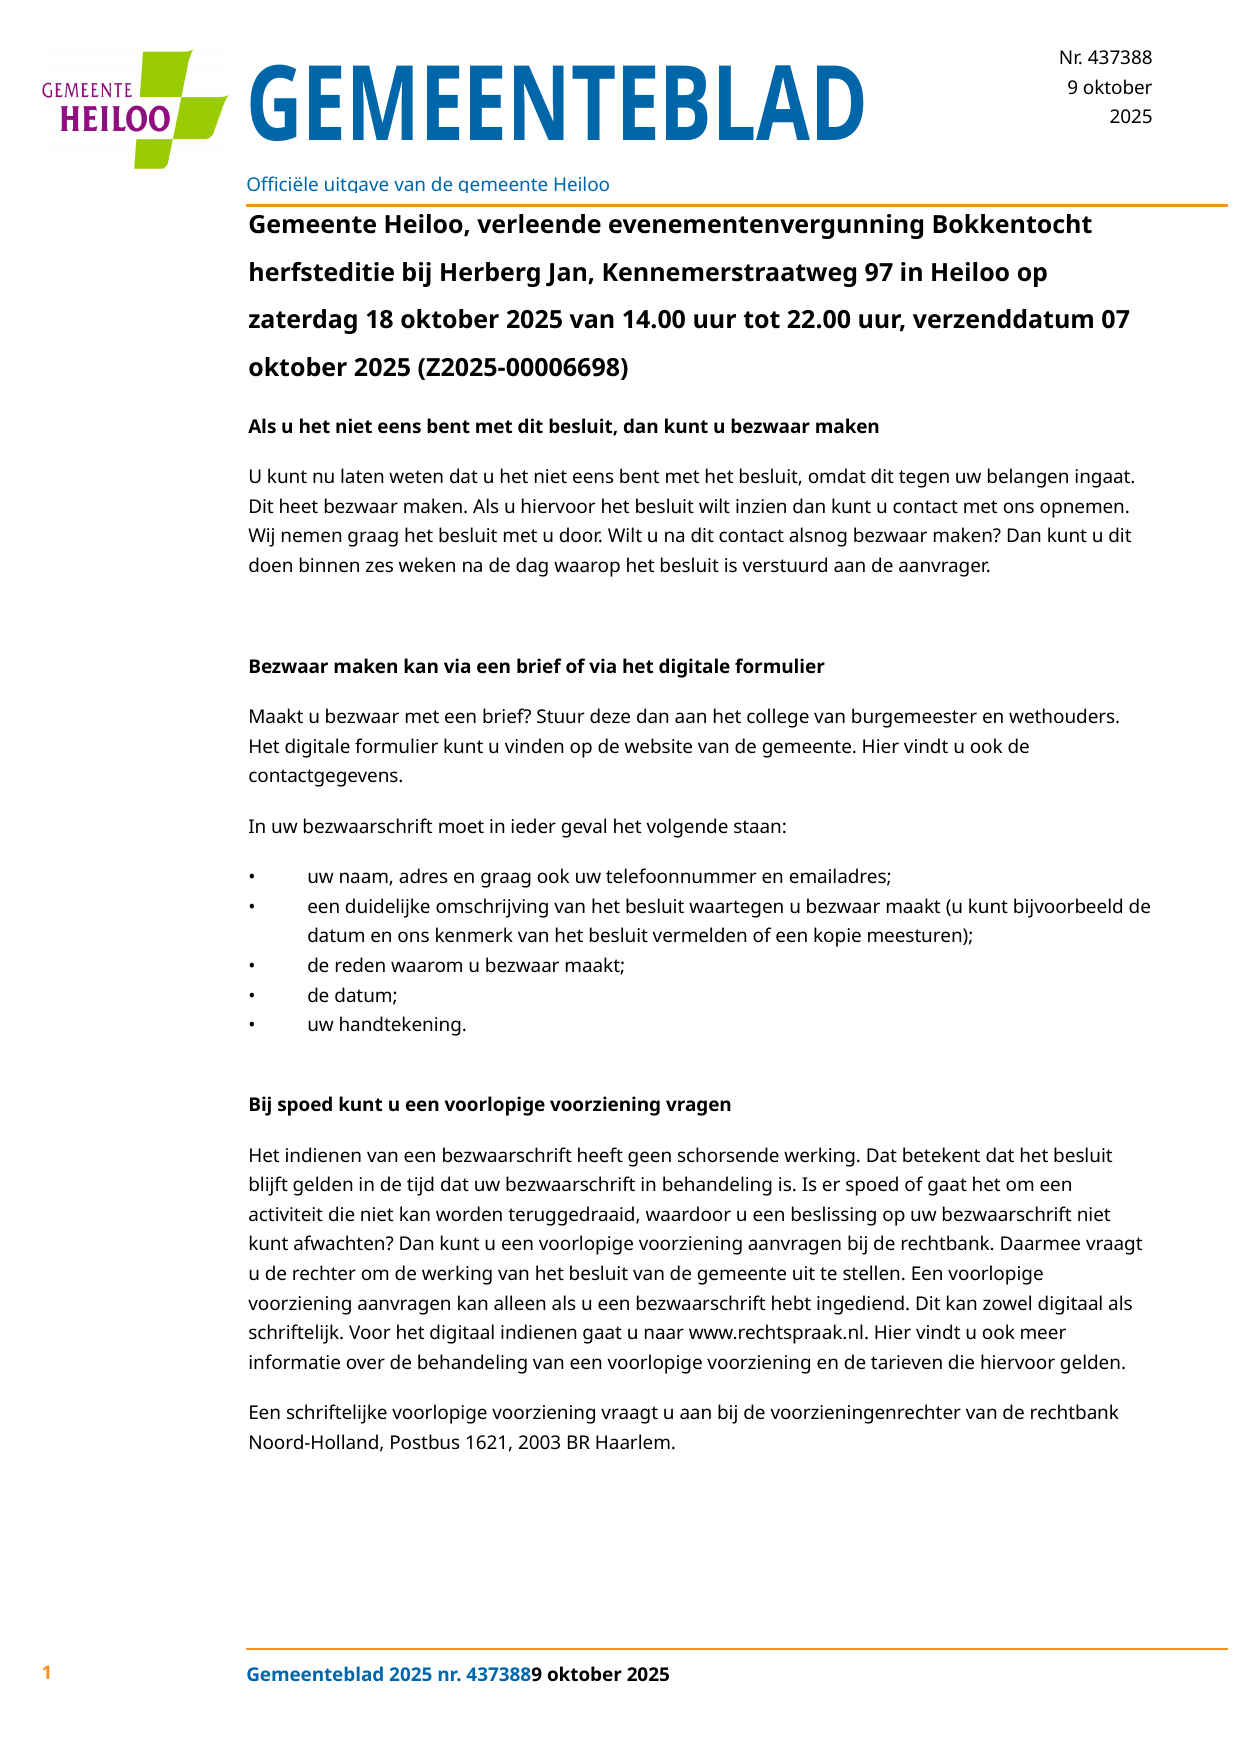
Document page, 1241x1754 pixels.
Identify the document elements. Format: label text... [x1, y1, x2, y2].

text Een schriftelijke voorlopige voorziening vraagt u aan bij de voorzieningenrechter van de rechtbank Noord-Holland, Postbus 1621, 2003 BR Haarlem. [248, 1399, 1152, 1455]
text In uw bezwaarschrift moet in ieder geval het volgende staan: [248, 813, 1152, 839]
text Als u het niet eens bent met dit besluit, dan kunt u bezwaar maken [248, 413, 1152, 439]
text Bij spoed kunt u een voorlopige voorziening vragen [248, 1091, 1152, 1117]
list uw handtekening. [248, 1011, 1152, 1037]
text Het indienen van een bezwaarschrift heeft geen schorsende werking. Dat betekent dat het besluit blijft gelden in de tijd dat uw bezwaarschrift in behandeling is. Is er spoed of gaat het om een activiteit die niet kan worden teruggedraaid, waardoor u een beslissing op uw bezwaarschrift niet kunt afwachten? Dan kunt u een voorlopige voorziening aanvragen bij de rechtbank. Daarmee vraagt u de rechter om de werking van het besluit van de gemeente uit te stellen. Een voorlopige voorziening aanvragen kan alleen als u een bezwaarschrift hebt ingediend. Dit kan zowel digitaal als schriftelijk. Voor het digitaal indienen gaat u naar www.rechtspraak.nl. Hier vindt u ook meer informatie over de behandeling van een voorlopige voorziening en de tarieven die hiervoor gelden. [248, 1142, 1152, 1375]
list een duidelijke omschrijving van het besluit waartegen u bezwaar maakt (u kunt bijvoorbeeld de datum en ons kenmerk van het besluit vermelden of een kopie meesturen); [248, 893, 1152, 948]
picture [41, 47, 231, 172]
text Bezwaar maken kan via een brief of via het digitale formulier [248, 653, 1152, 679]
list uw naam, adres en graag ook uw telefoonnummer en emailadres; [248, 863, 1152, 889]
list de reden waarom u bezwaar maakt; [248, 952, 1152, 978]
text Maakt u bezwaar met een brief? Stuur deze dan aan het college van burgemeester en wethouders. Het digitale formulier kunt u vinden op de website van de gemeente. Hier vindt u ook de contactgegevens. [248, 703, 1152, 788]
text U kunt nu laten weten dat u het niet eens bent met het besluit, omdat dit tegen uw belangen ingaat. Dit heet bezwaar maken. Als u hiervoor het besluit wilt inzien dan kunt u contact met ons opnemen. Wij nemen graag het besluit met u door. Wilt u na dit contact alsnog bezwaar maken? Dan kunt u dit doen binnen zes weken na de dag waarop het besluit is verstuurd aan de aanvrager. [248, 463, 1152, 578]
list de datum; [248, 982, 1152, 1008]
text Gemeente Heiloo, verleende evenementenvergunning Bokkentocht herfsteditie bij Herberg Jan, Kennemerstraatweg 97 in Heiloo op zaterdag 18 oktober 2025 van 14.00 uur tot 22.00 uur, verzenddatum 07 oktober 2025 (Z2025-00006698) [248, 207, 1152, 384]
